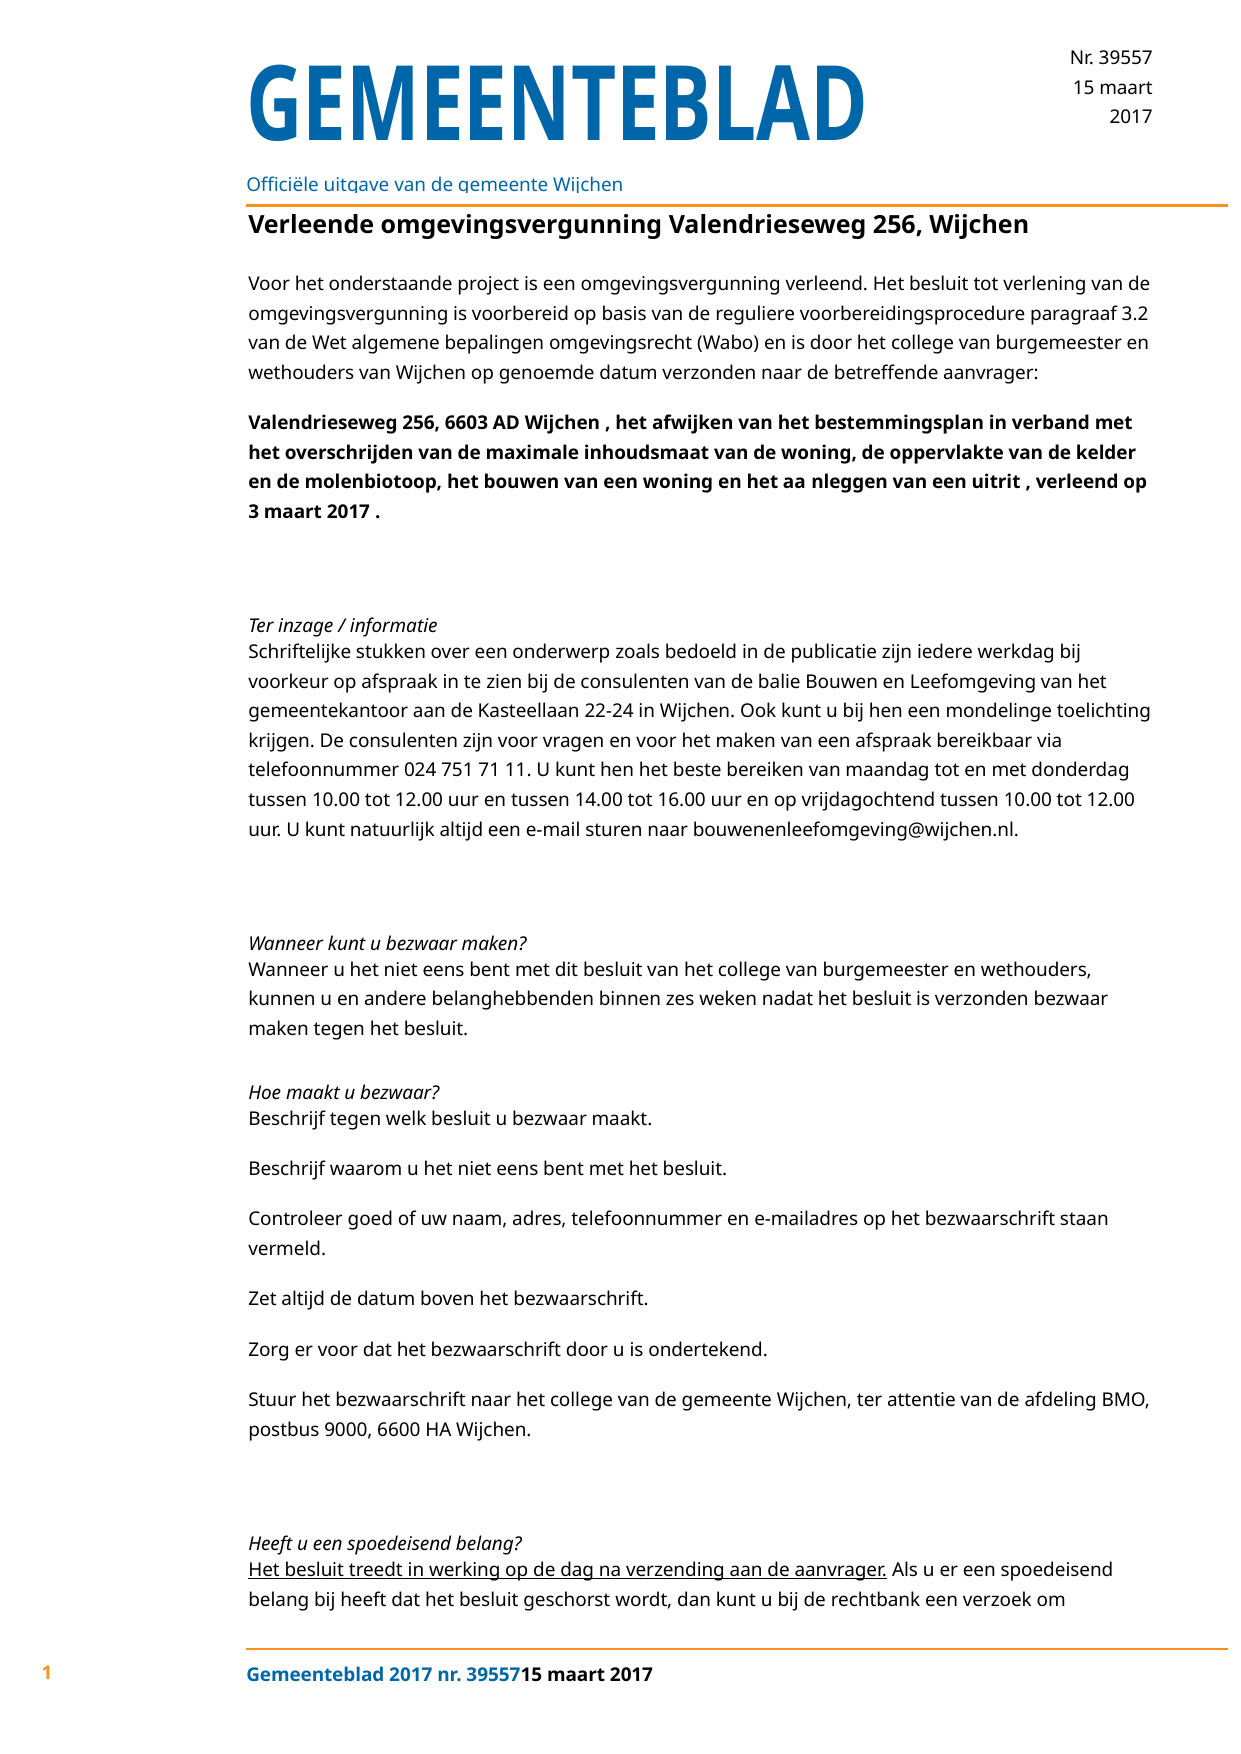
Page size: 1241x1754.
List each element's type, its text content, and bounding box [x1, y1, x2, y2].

text Hoe maakt u bezwaar? [248, 1079, 1152, 1105]
text Zorg er voor dat het bezwaarschrift door u is ondertekend. [248, 1336, 1152, 1362]
text Zet altijd de datum boven het bezwaarschrift. [248, 1286, 1152, 1311]
text Beschrijf tegen welk besluit u bezwaar maakt. [248, 1105, 1152, 1131]
text Wanneer kunt u bezwaar maken? [248, 930, 1152, 956]
text Valendrieseweg 256, 6603 AD Wijchen , het afwijken van het bestemmingsplan in verband met het overschrijden van de maximale inhoudsmaat van de woning, de oppervlakte van de kelder en de molenbiotoop, het bouwen van een woning en het aa nleggen van een uitrit , verleend op 3 maart 2017 . [248, 409, 1152, 524]
text Heeft u een spoedeisend belang? [248, 1530, 1152, 1556]
picture [41, 47, 231, 172]
text Verleende omgevingsvergunning Valendrieseweg 256, Wijchen [248, 207, 1152, 241]
text Het besluit treedt in werking op de dag na verzending aan de aanvrager. Als u er een spoedeisend belang bij heeft dat het besluit geschorst wordt, dan kunt u bij de rechtbank een verzoek om [248, 1556, 1152, 1611]
text Wanneer u het niet eens bent met dit besluit van het college van burgemeester en wethouders, kunnen u en andere belanghebbenden binnen zes weken nadat het besluit is verzonden bezwaar maken tegen het besluit. [248, 956, 1152, 1041]
text Voor het onderstaande project is een omgevingsvergunning verleend. Het besluit tot verlening van de omgevingsvergunning is voorbereid op basis van de reguliere voorbereidingsprocedure paragraaf 3.2 van de Wet algemene bepalingen omgevingsrecht (Wabo) en is door het college van burgemeester en wethouders van Wijchen op genoemde datum verzonden naar de betreffende aanvrager: [248, 270, 1152, 385]
text Beschrijf waarom u het niet eens bent met het besluit. [248, 1155, 1152, 1181]
text Schriftelijke stukken over een onderwerp zoals bedoeld in de publicatie zijn iedere werkdag bij voorkeur op afspraak in te zien bij de consulenten van de balie Bouwen en Leefomgeving van het gemeentekantoor aan de Kasteellaan 22-24 in Wijchen. Ook kunt u bij hen een mondelinge toelichting krijgen. De consulenten zijn voor vragen en voor het maken van een afspraak bereikbaar via telefoonnummer 024 751 71 11. U kunt hen het beste bereiken van maandag tot en met donderdag tussen 10.00 tot 12.00 uur en tussen 14.00 tot 16.00 uur en op vrijdagochtend tussen 10.00 tot 12.00 uur. U kunt natuurlijk altijd een e-mail sturen naar bouwenenleefomgeving@wijchen.nl. [248, 638, 1152, 842]
text Controleer goed of uw naam, adres, telefoonnummer en e-mailadres op het bezwaarschrift staan vermeld. [248, 1206, 1152, 1261]
text Stuur het bezwaarschrift naar het college van de gemeente Wijchen, ter attentie van de afdeling BMO, postbus 9000, 6600 HA Wijchen. [248, 1386, 1152, 1442]
text Ter inzage / informatie [248, 613, 1152, 638]
